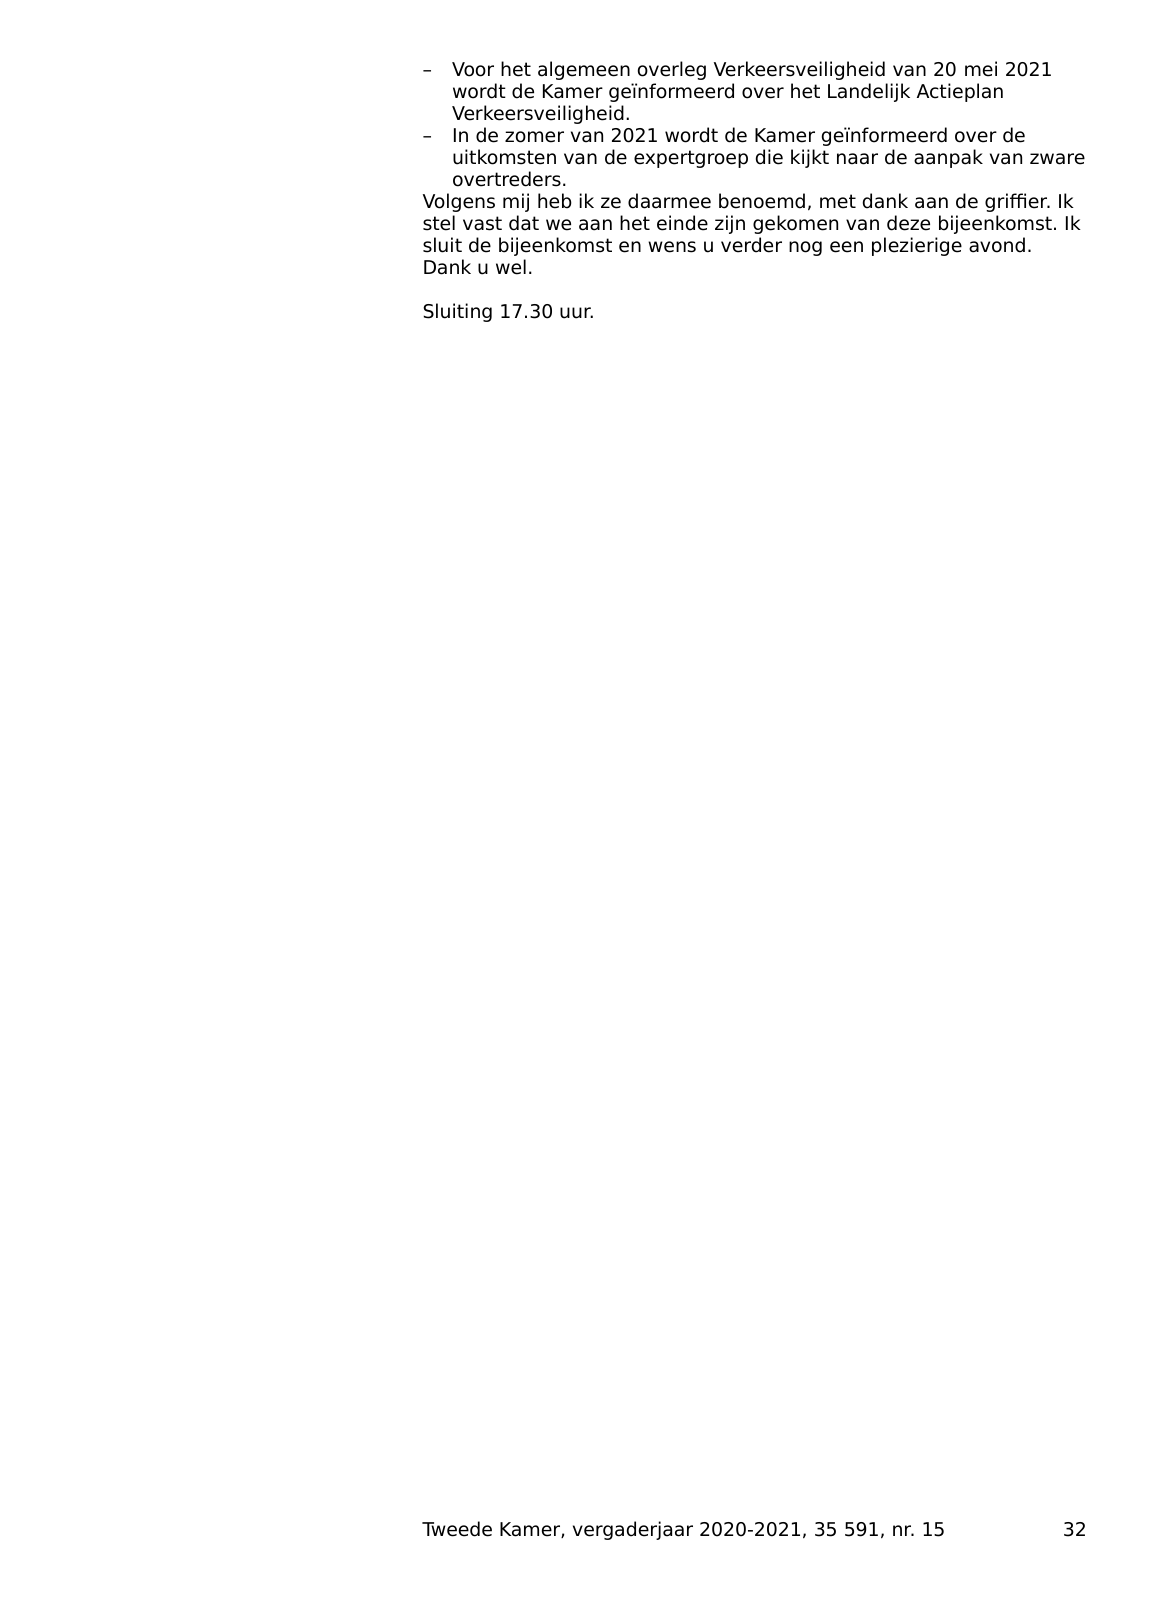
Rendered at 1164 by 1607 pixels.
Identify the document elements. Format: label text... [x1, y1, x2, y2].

text – Voor het algemeen overleg Verkeersveiligheid van 20 mei 2021 wordt de Kamer geïnformeerd over het Landelijk Actieplan Verkeersveiligheid. [422, 59, 1087, 125]
text – In de zomer van 2021 wordt de Kamer geïnformeerd over de uitkomsten van de expertgroep die kijkt naar de aanpak van zware overtreders. [422, 125, 1087, 191]
text Volgens mij heb ik ze daarmee benoemd, met dank aan de griffier. Ik stel vast dat we aan het einde zijn gekomen van deze bijeenkomst. Ik sluit de bijeenkomst en wens u verder nog een plezierige avond. Dank u wel. [422, 191, 1087, 279]
text Sluiting 17.30 uur. [422, 301, 1087, 323]
